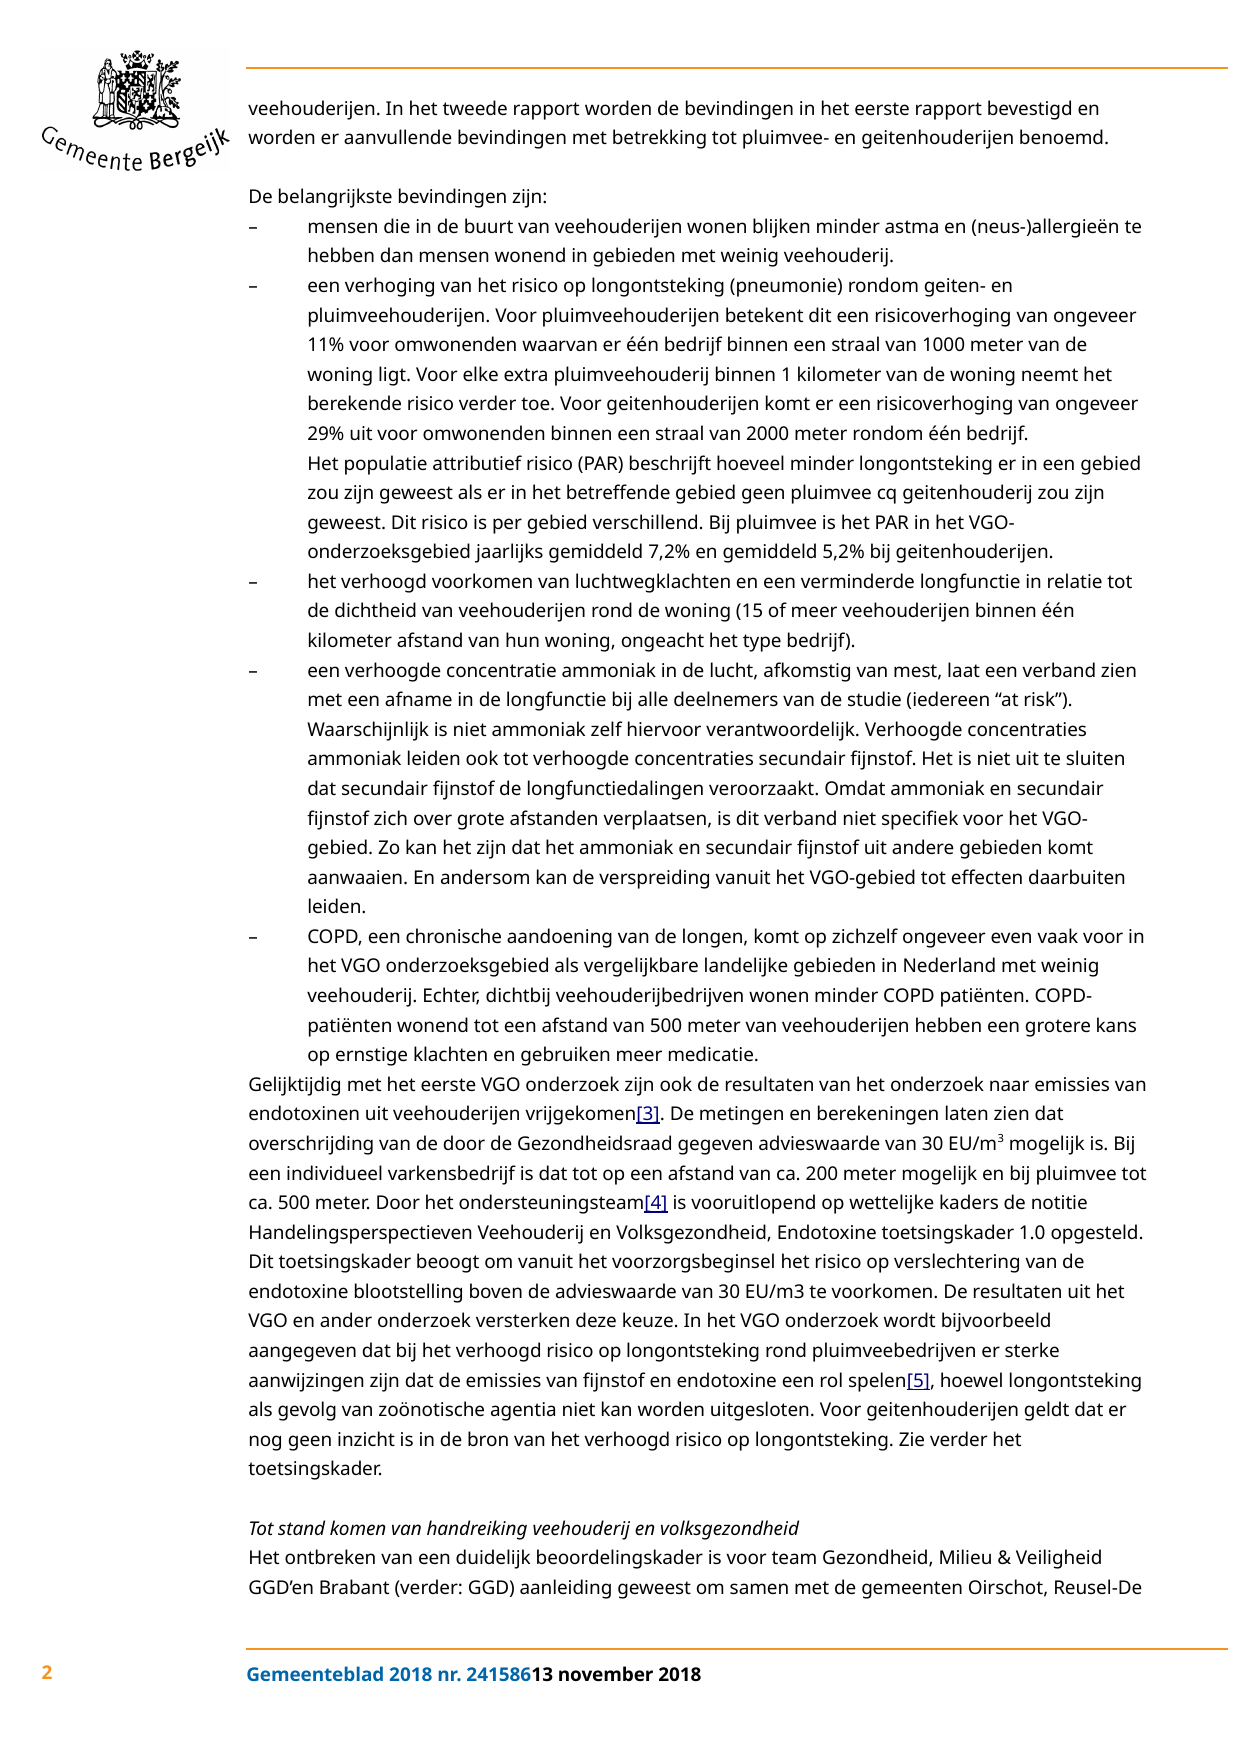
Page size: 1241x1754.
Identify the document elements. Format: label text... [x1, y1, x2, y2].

text Gelijktijdig met het eerste VGO onderzoek zijn ook de resultaten van het onderzoek naar emissies van endotoxinen uit veehouderijen vrijgekomen[3]. De metingen en berekeningen laten zien dat overschrijding van de door de Gezondheidsraad gegeven advieswaarde van 30 EU/m3 mogelijk is. Bij een individueel varkensbedrijf is dat tot op een afstand van ca. 200 meter mogelijk en bij pluimvee tot ca. 500 meter. Door het ondersteuningsteam[4] is vooruitlopend op wettelijke kaders de notitie Handelingsperspectieven Veehouderij en Volksgezondheid, Endotoxine toetsingskader 1.0 opgesteld. Dit toetsingskader beoogt om vanuit het voorzorgsbeginsel het risico op verslechtering van de endotoxine blootstelling boven de advieswaarde van 30 EU/m3 te voorkomen. De resultaten uit het VGO en ander onderzoek versterken deze keuze. In het VGO onderzoek wordt bijvoorbeeld aangegeven dat bij het verhoogd risico op longontsteking rond pluimveebedrijven er sterke aanwijzingen zijn dat de emissies van fijnstof en endotoxine een rol spelen[5], hoewel longontsteking als gevolg van zoönotische agentia niet kan worden uitgesloten. Voor geitenhouderijen geldt dat er nog geen inzicht is in de bron van het verhoogd risico op longontsteking. Zie verder het toetsingskader. [248, 1071, 1152, 1481]
list het verhoogd voorkomen van luchtwegklachten en een verminderde longfunctie in relatie tot de dichtheid van veehouderijen rond de woning (15 of meer veehouderijen binnen één kilometer afstand van hun woning, ongeacht het type bedrijf). [248, 568, 1152, 653]
list COPD, een chronische aandoening van de longen, komt op zichzelf ongeveer even vaak voor in het VGO onderzoeksgebied als vergelijkbare landelijke gebieden in Nederland met weinig veehouderij. Echter, dichtbij veehouderijbedrijven wonen minder COPD patiënten. COPD-patiënten wonend tot een afstand van 500 meter van veehouderijen hebben een grotere kans op ernstige klachten en gebruiken meer medicatie. [248, 923, 1152, 1067]
list een verhoogde concentratie ammoniak in de lucht, afkomstig van mest, laat een verband zien met een afname in de longfunctie bij alle deelnemers van de studie (iedereen “at risk”). Waarschijnlijk is niet ammoniak zelf hiervoor verantwoordelijk. Verhoogde concentraties ammoniak leiden ook tot verhoogde concentraties secundair fijnstof. Het is niet uit te sluiten dat secundair fijnstof de longfunctiedalingen veroorzaakt. Omdat ammoniak en secundair fijnstof zich over grote afstanden verplaatsen, is dit verband niet specifiek voor het VGO-gebied. Zo kan het zijn dat het ammoniak en secundair fijnstof uit andere gebieden komt aanwaaien. En andersom kan de verspreiding vanuit het VGO-gebied tot effecten daarbuiten leiden. [248, 657, 1152, 919]
picture [41, 47, 231, 172]
list Het populatie attributief risico (PAR) beschrijft hoeveel minder longontsteking er in een gebied zou zijn geweest als er in het betreffende gebied geen pluimvee cq geitenhouderij zou zijn geweest. Dit risico is per gebied verschillend. Bij pluimvee is het PAR in het VGO-onderzoeksgebied jaarlijks gemiddeld 7,2% en gemiddeld 5,2% bij geitenhouderijen. [248, 450, 1152, 564]
text De belangrijkste bevindingen zijn: [248, 183, 1152, 209]
list een verhoging van het risico op longontsteking (pneumonie) rondom geiten- en pluimveehouderijen. Voor pluimveehouderijen betekent dit een risicoverhoging van ongeveer 11% voor omwonenden waarvan er één bedrijf binnen een straal van 1000 meter van de woning ligt. Voor elke extra pluimveehouderij binnen 1 kilometer van de woning neemt het berekende risico verder toe. Voor geitenhouderijen komt er een risicoverhoging van ongeveer 29% uit voor omwonenden binnen een straal van 2000 meter rondom één bedrijf. [248, 272, 1152, 446]
list mensen die in de buurt van veehouderijen wonen blijken minder astma en (neus-)allergieën te hebben dan mensen wonend in gebieden met weinig veehouderij. [248, 213, 1152, 268]
text Tot stand komen van handreiking veehouderij en volksgezondheid [248, 1515, 1152, 1541]
text veehouderijen. In het tweede rapport worden de bevindingen in het eerste rapport bevestigd en worden er aanvullende bevindingen met betrekking tot pluimvee- en geitenhouderijen benoemd. [248, 95, 1152, 150]
text Het ontbreken van een duidelijk beoordelingskader is voor team Gezondheid, Milieu & Veiligheid GGD’en Brabant (verder: GGD) aanleiding geweest om samen met de gemeenten Oirschot, Reusel-De [248, 1544, 1152, 1600]
